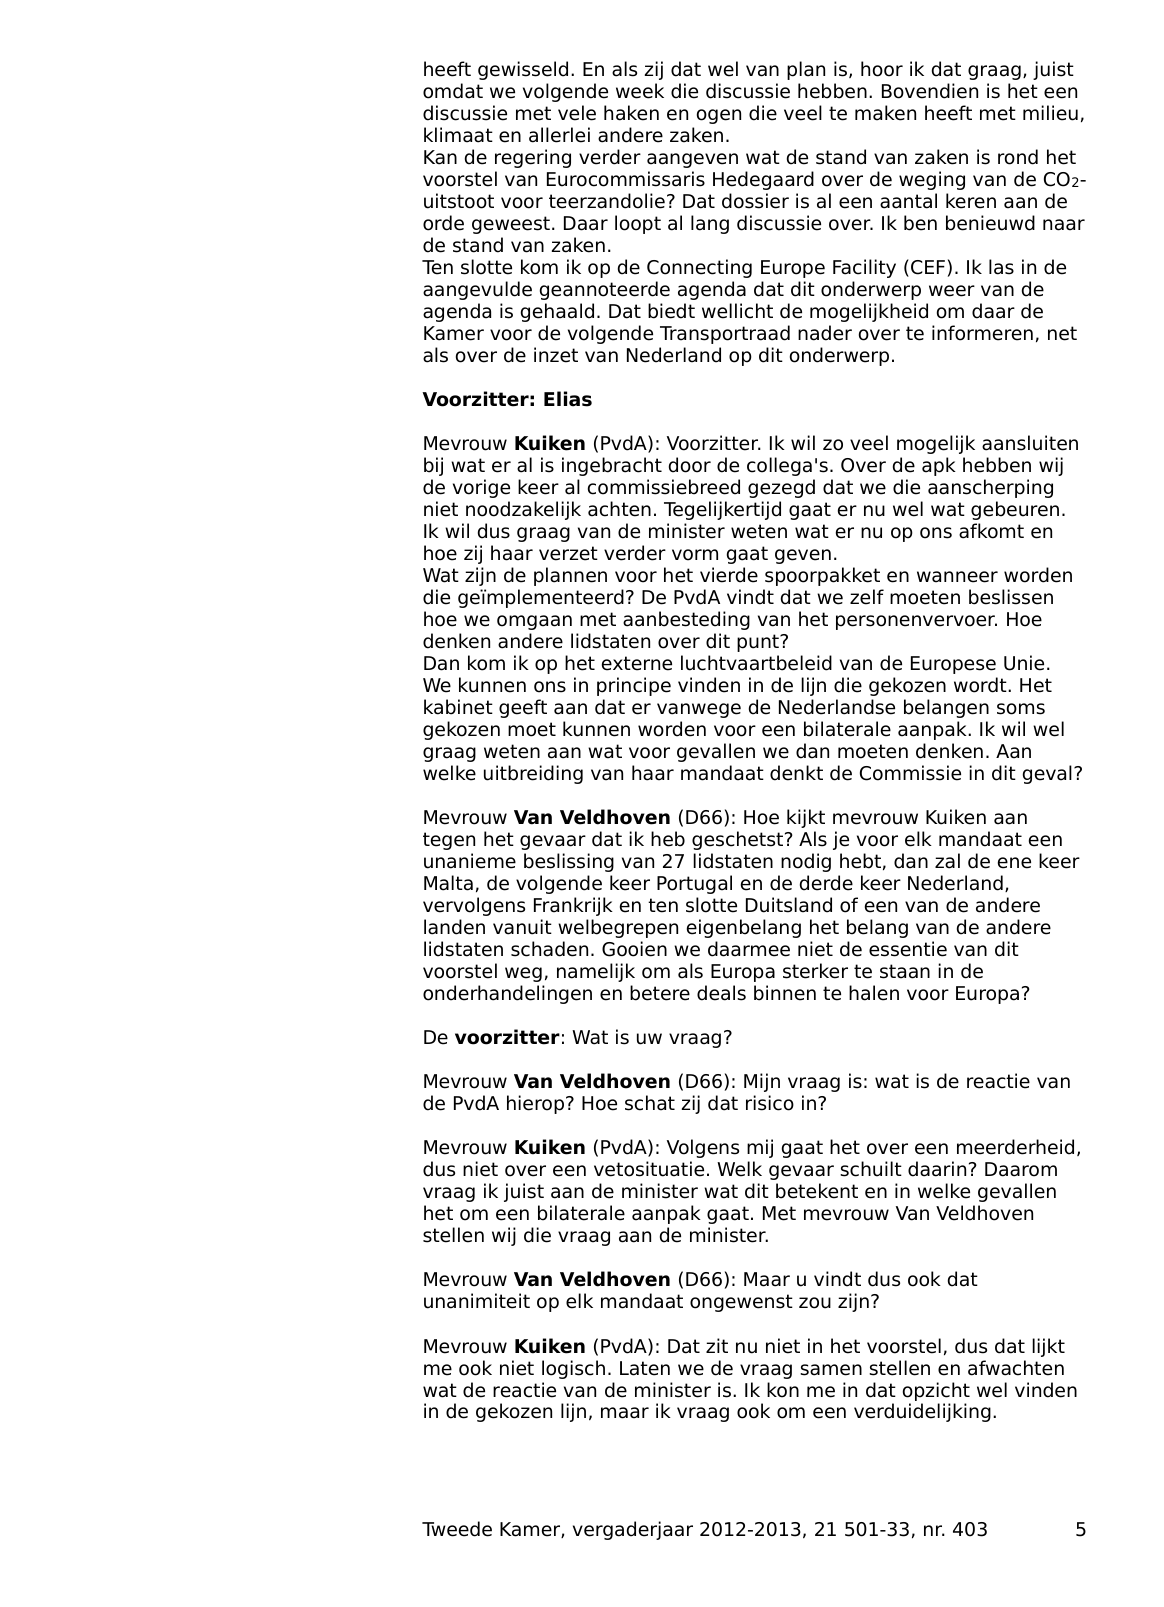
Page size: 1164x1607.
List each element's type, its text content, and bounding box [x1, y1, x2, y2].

text heeft gewisseld. En als zij dat wel van plan is, hoor ik dat graag, juist omdat we volgende week die discussie hebben. Bovendien is het een discussie met vele haken en ogen die veel te maken heeft met milieu, klimaat en allerlei andere zaken. [422, 59, 1087, 147]
text Mevrouw Van Veldhoven (D66): Hoe kijkt mevrouw Kuiken aan tegen het gevaar dat ik heb geschetst? Als je voor elk mandaat een unanieme beslissing van 27 lidstaten nodig hebt, dan zal de ene keer Malta, de volgende keer Portugal en de derde keer Nederland, vervolgens Frankrijk en ten slotte Duitsland of een van de andere landen vanuit welbegrepen eigenbelang het belang van de andere lidstaten schaden. Gooien we daarmee niet de essentie van dit voorstel weg, namelijk om als Europa sterker te staan in de onderhandelingen en betere deals binnen te halen voor Europa? [422, 807, 1087, 1005]
text Mevrouw Kuiken (PvdA): Dat zit nu niet in het voorstel, dus dat lijkt me ook niet logisch. Laten we de vraag samen stellen en afwachten wat de reactie van de minister is. Ik kon me in dat opzicht wel vinden in de gekozen lijn, maar ik vraag ook om een verduidelijking. [422, 1336, 1087, 1423]
text Dan kom ik op het externe luchtvaartbeleid van de Europese Unie. We kunnen ons in principe vinden in de lijn die gekozen wordt. Het kabinet geeft aan dat er vanwege de Nederlandse belangen soms gekozen moet kunnen worden voor een bilaterale aanpak. Ik wil wel graag weten aan wat voor gevallen we dan moeten denken. Aan welke uitbreiding van haar mandaat denkt de Commissie in dit geval? [422, 653, 1087, 785]
text Kan de regering verder aangeven wat de stand van zaken is rond het voorstel van Eurocommissaris Hedegaard over de weging van de CO2-uitstoot voor teerzandolie? Dat dossier is al een aantal keren aan de orde geweest. Daar loopt al lang discussie over. Ik ben benieuwd naar de stand van zaken. [422, 147, 1087, 257]
text Mevrouw Kuiken (PvdA): Volgens mij gaat het over een meerderheid, dus niet over een vetosituatie. Welk gevaar schuilt daarin? Daarom vraag ik juist aan de minister wat dit betekent en in welke gevallen het om een bilaterale aanpak gaat. Met mevrouw Van Veldhoven stellen wij die vraag aan de minister. [422, 1137, 1087, 1247]
text Mevrouw Van Veldhoven (D66): Mijn vraag is: wat is de reactie van de PvdA hierop? Hoe schat zij dat risico in? [422, 1071, 1087, 1115]
text Mevrouw Kuiken (PvdA): Voorzitter. Ik wil zo veel mogelijk aansluiten bij wat er al is ingebracht door de collega's. Over de apk hebben wij de vorige keer al commissiebreed gezegd dat we die aanscherping niet noodzakelijk achten. Tegelijkertijd gaat er nu wel wat gebeuren. Ik wil dus graag van de minister weten wat er nu op ons afkomt en hoe zij haar verzet verder vorm gaat geven. [422, 433, 1087, 565]
text Ten slotte kom ik op de Connecting Europe Facility (CEF). Ik las in de aangevulde geannoteerde agenda dat dit onderwerp weer van de agenda is gehaald. Dat biedt wellicht de mogelijkheid om daar de Kamer voor de volgende Transportraad nader over te informeren, net als over de inzet van Nederland op dit onderwerp. [422, 257, 1087, 367]
text Mevrouw Van Veldhoven (D66): Maar u vindt dus ook dat unanimiteit op elk mandaat ongewenst zou zijn? [422, 1269, 1087, 1313]
text Wat zijn de plannen voor het vierde spoorpakket en wanneer worden die geïmplementeerd? De PvdA vindt dat we zelf moeten beslissen hoe we omgaan met aanbesteding van het personenvervoer. Hoe denken andere lidstaten over dit punt? [422, 565, 1087, 653]
text De voorzitter: Wat is uw vraag? [422, 1027, 1087, 1049]
subtitle Voorzitter: Elias [422, 389, 1087, 411]
